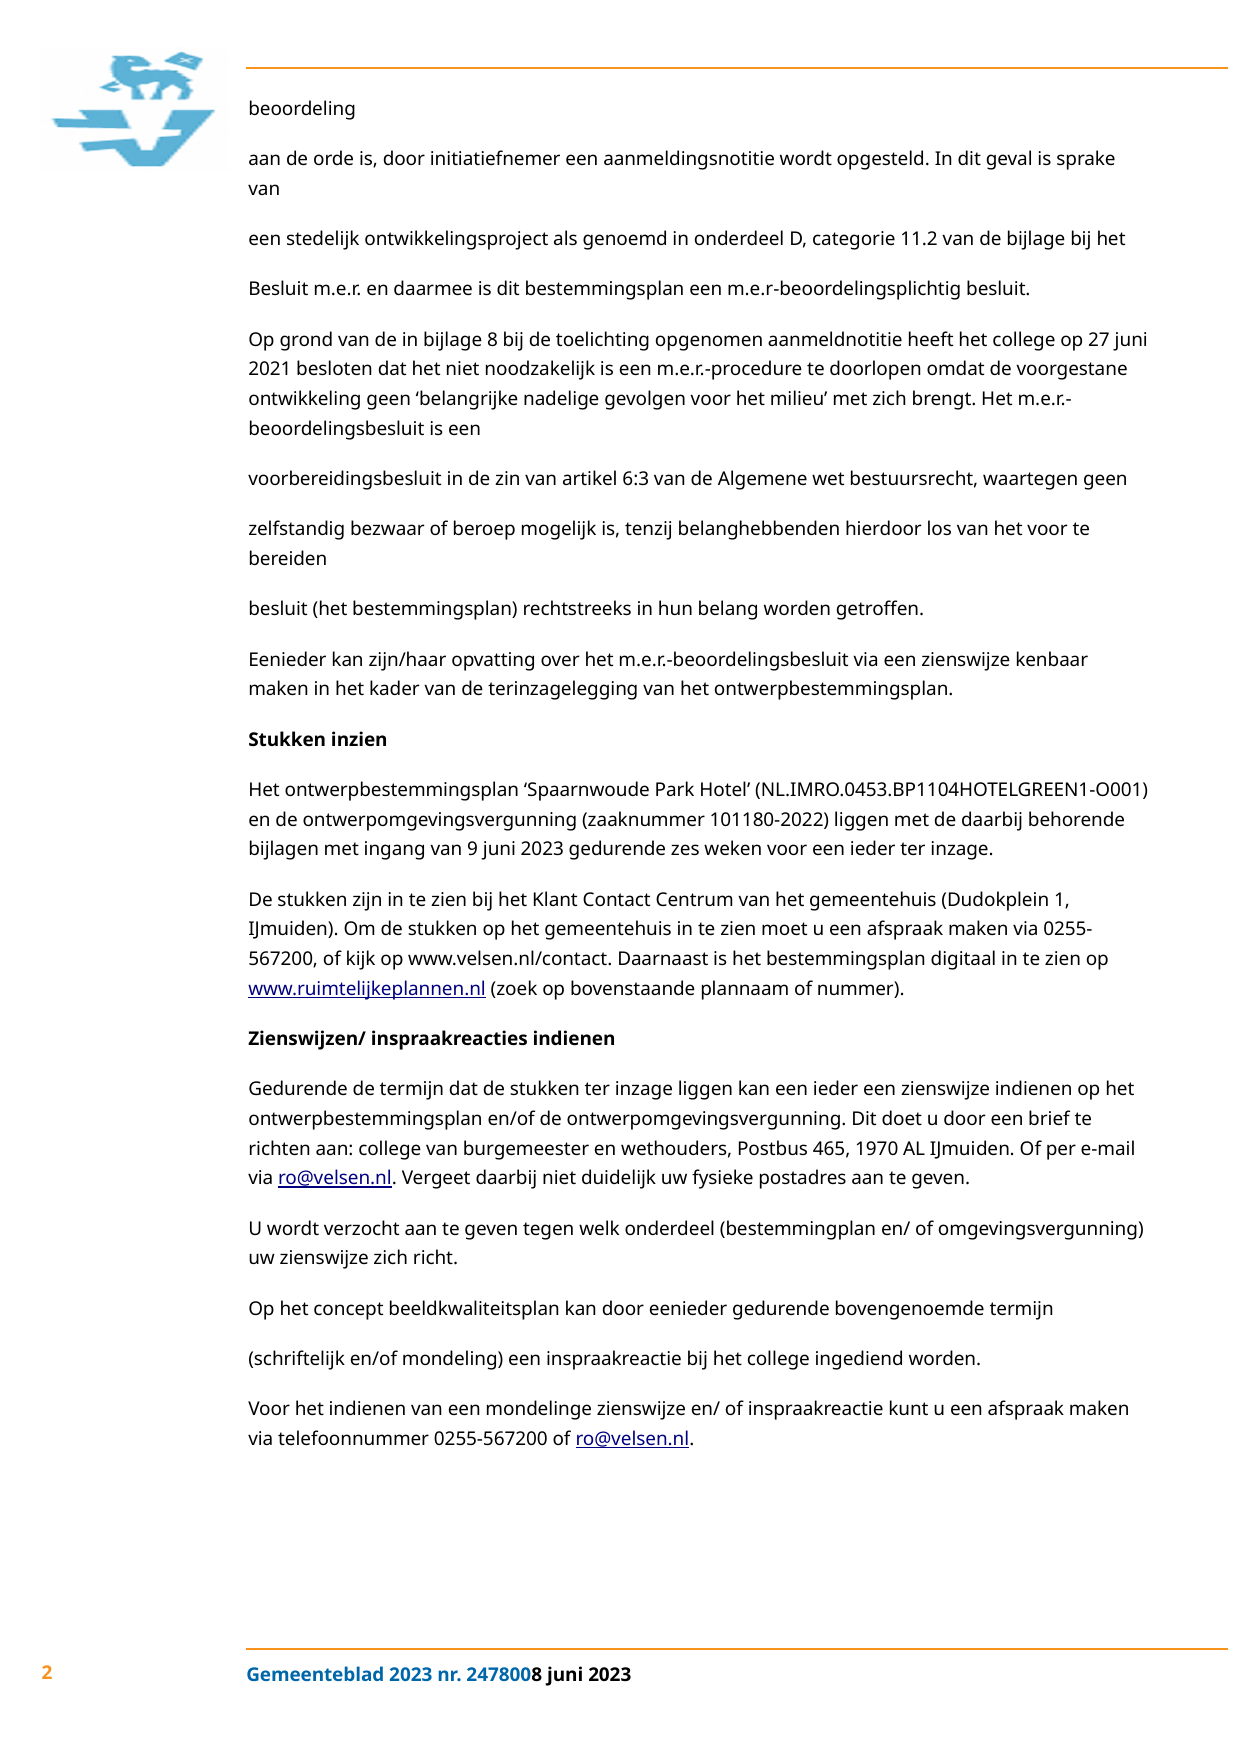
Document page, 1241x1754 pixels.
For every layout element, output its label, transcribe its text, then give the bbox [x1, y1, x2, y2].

text U wordt verzocht aan te geven tegen welk onderdeel (bestemmingplan en/ of omgevingsvergunning) uw zienswijze zich richt. [248, 1215, 1152, 1270]
text Het ontwerpbestemmingsplan ‘Spaarnwoude Park Hotel’ (NL.IMRO.0453.BP1104HOTELGREEN1-O001) en de ontwerpomgevingsvergunning (zaaknummer 101180-2022) liggen met de daarbij behorende bijlagen met ingang van 9 juni 2023 gedurende zes weken voor een ieder ter inzage. [248, 776, 1152, 861]
text besluit (het bestemmingsplan) rechtstreeks in hun belang worden getroffen. [248, 596, 1152, 621]
text Op het concept beeldkwaliteitsplan kan door eenieder gedurende bovengenoemde termijn [248, 1295, 1152, 1321]
text Voor het indienen van een mondelinge zienswijze en/ of inspraakreactie kunt u een afspraak maken via telefoonnummer 0255-567200 of ro@velsen.nl. [248, 1396, 1152, 1451]
text beoordeling [248, 95, 1152, 121]
text Zienswijzen/ inspraakreacties indienen [248, 1025, 1152, 1051]
text (schriftelijk en/of mondeling) een inspraakreactie bij het college ingediend worden. [248, 1345, 1152, 1371]
text Besluit m.e.r. en daarmee is dit bestemmingsplan een m.e.r-beoordelingsplichtig besluit. [248, 276, 1152, 301]
picture [41, 47, 231, 172]
text een stedelijk ontwikkelingsproject als genoemd in onderdeel D, categorie 11.2 van de bijlage bij het [248, 225, 1152, 251]
text Stukken inzien [248, 726, 1152, 752]
text aan de orde is, door initiatiefnemer een aanmeldingsnotitie wordt opgesteld. In dit geval is sprake van [248, 145, 1152, 201]
text voorbereidingsbesluit in de zin van artikel 6:3 van de Algemene wet bestuursrecht, waartegen geen [248, 465, 1152, 491]
text Eenieder kan zijn/haar opvatting over het m.e.r.-beoordelingsbesluit via een zienswijze kenbaar maken in het kader van de terinzagelegging van het ontwerpbestemmingsplan. [248, 646, 1152, 701]
text De stukken zijn in te zien bij het Klant Contact Centrum van het gemeentehuis (Dudokplein 1, IJmuiden). Om de stukken op het gemeentehuis in te zien moet u een afspraak maken via 0255-567200, of kijk op www.velsen.nl/contact. Daarnaast is het bestemmingsplan digitaal in te zien op www.ruimtelijkeplannen.nl (zoek op bovenstaande plannaam of nummer). [248, 886, 1152, 1001]
text zelfstandig bezwaar of beroep mogelijk is, tenzij belanghebbenden hierdoor los van het voor te bereiden [248, 516, 1152, 571]
text Gedurende de termijn dat de stukken ter inzage liggen kan een ieder een zienswijze indienen op het ontwerpbestemmingsplan en/of de ontwerpomgevingsvergunning. Dit doet u door een brief te richten aan: college van burgemeester en wethouders, Postbus 465, 1970 AL IJmui­den. Of per e-mail via ro@velsen.nl. Vergeet daarbij niet duidelijk uw fysieke postadres aan te geven. [248, 1076, 1152, 1190]
text Op grond van de in bijlage 8 bij de toelichting opgenomen aanmeldnotitie heeft het college op 27 juni 2021 besloten dat het niet noodzakelijk is een m.e.r.-procedure te doorlopen omdat de voorgestane ontwikkeling geen ‘belangrijke nadelige gevolgen voor het milieu’ met zich brengt. Het m.e.r.-beoordelingsbesluit is een [248, 326, 1152, 441]
